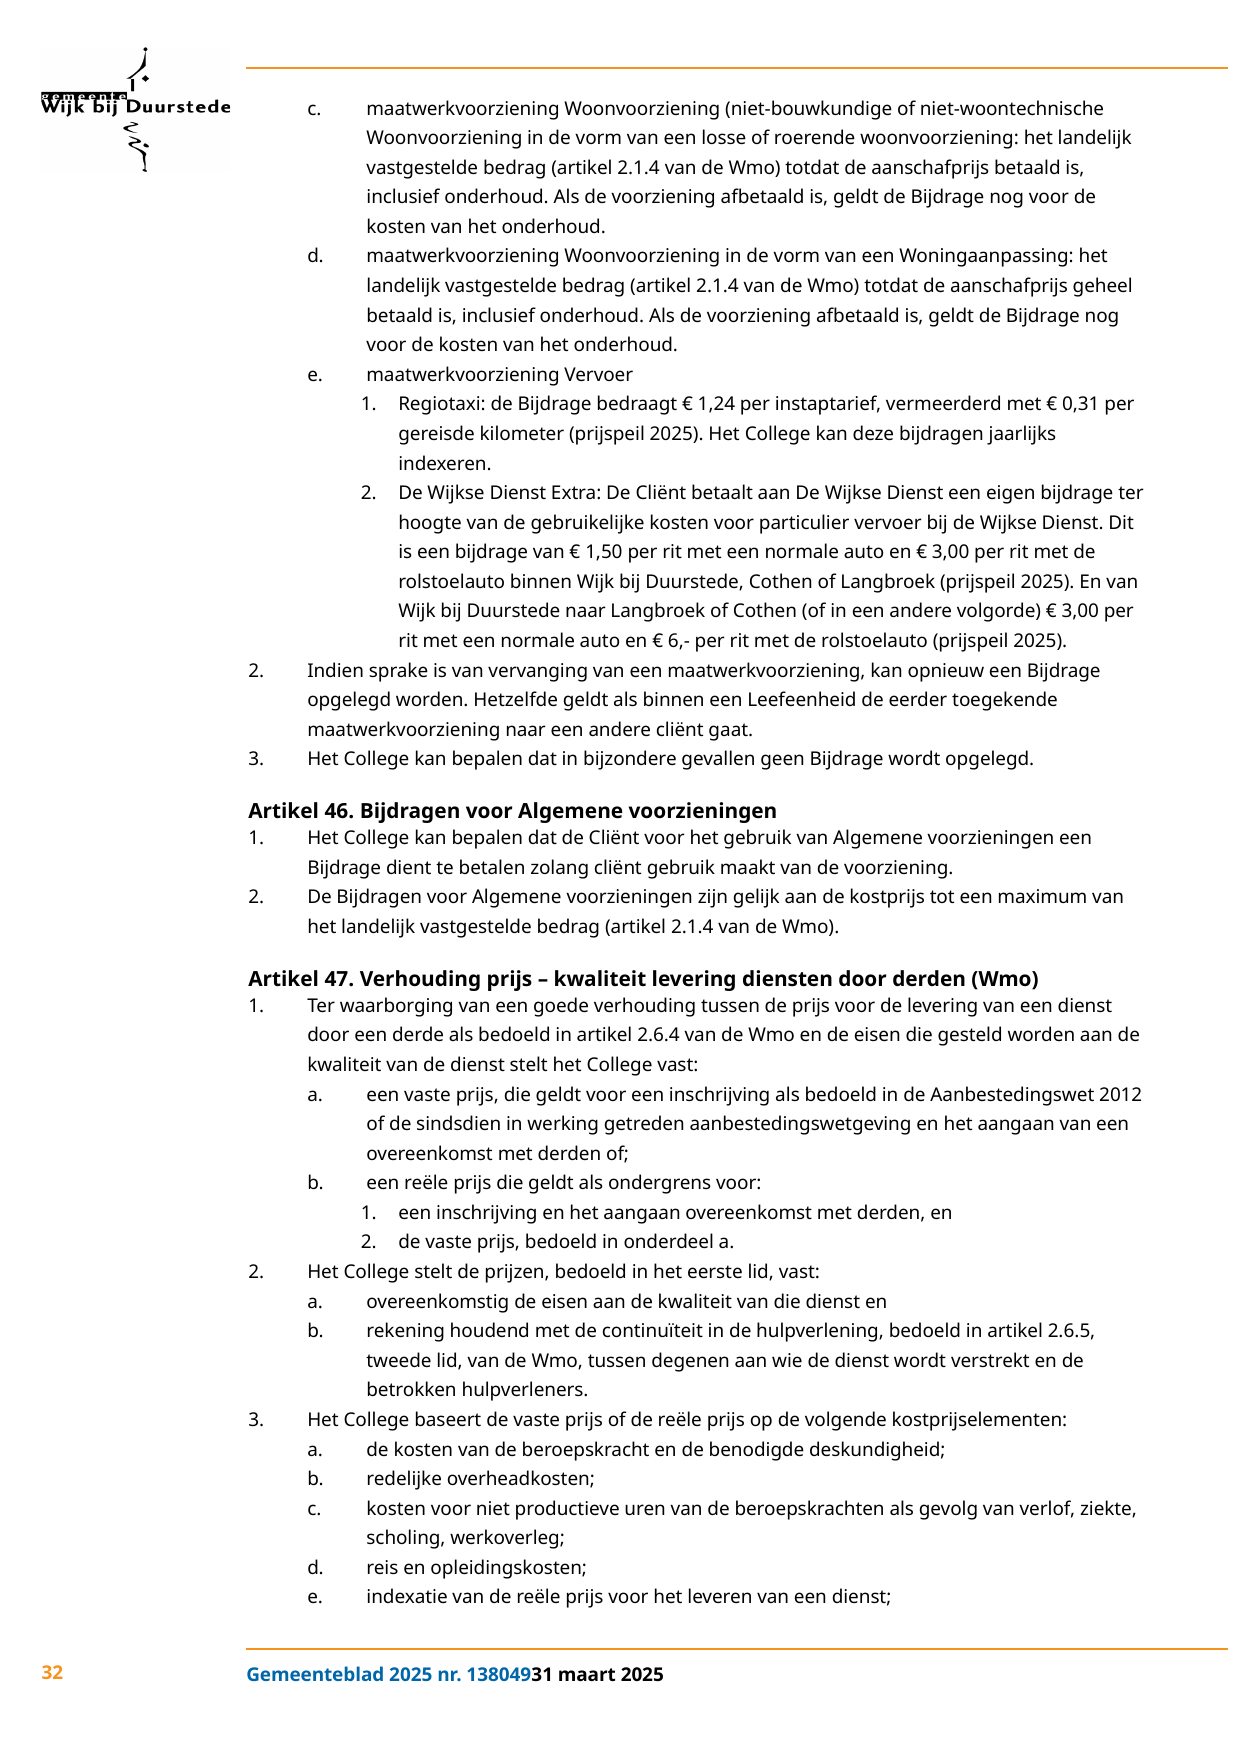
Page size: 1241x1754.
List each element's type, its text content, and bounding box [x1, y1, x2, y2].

list maatwerkvoorziening Woonvoorziening in de vorm van een Woningaanpassing: het landelijk vastgestelde bedrag (artikel 2.1.4 van de Wmo) totdat de aanschafprijs geheel betaald is, inclusief onderhoud. Als de voorziening afbetaald is, geldt de Bijdrage nog voor de kosten van het onderhoud. [307, 243, 1152, 357]
text Artikel 46. Bijdragen voor Algemene voorzieningen [248, 796, 1152, 824]
list een vaste prijs, die geldt voor een inschrijving als bedoeld in de Aanbestedingswet 2012 of de sindsdien in werking getreden aanbestedingswetgeving en het aangaan van een overeenkomst met derden of; [307, 1081, 1152, 1166]
list de vaste prijs, bedoeld in onderdeel a. [361, 1229, 1152, 1254]
list De Bijdragen voor Algemene voorzieningen zijn gelijk aan de kostprijs tot een maximum van het landelijk vastgestelde bedrag (artikel 2.1.4 van de Wmo). [248, 884, 1152, 939]
text Artikel 47. Verhouding prijs – kwaliteit levering diensten door derden (Wmo) [248, 964, 1152, 992]
list De Wijkse Dienst Extra: De Cliënt betaalt aan De Wijkse Dienst een eigen bijdrage ter hoogte van de gebruikelijke kosten voor particulier vervoer bij de Wijkse Dienst. Dit is een bijdrage van € 1,50 per rit met een normale auto en € 3,00 per rit met de rolstoelauto binnen Wijk bij Duurstede, Cothen of Langbroek (prijspeil 2025). En van Wijk bij Duurstede naar Langbroek of Cothen (of in een andere volgorde) € 3,00 per rit met een normale auto en € 6,- per rit met de rolstoelauto (prijspeil 2025). [361, 479, 1152, 653]
list Het College stelt de prijzen, bedoeld in het eerste lid, vast: [248, 1258, 1152, 1284]
list Het College baseert de vaste prijs of de reële prijs op de volgende kostprijselementen: [248, 1406, 1152, 1432]
list kosten voor niet productieve uren van de beroepskrachten als gevolg van verlof, ziekte, scholing, werkoverleg; [307, 1495, 1152, 1550]
list overeenkomstig de eisen aan de kwaliteit van die dienst en [307, 1288, 1152, 1314]
list redelijke overheadkosten; [307, 1465, 1152, 1491]
picture [41, 47, 231, 172]
list een reële prijs die geldt als ondergrens voor: [307, 1169, 1152, 1195]
list reis en opleidingskosten; [307, 1554, 1152, 1580]
list de kosten van de beroepskracht en de benodigde deskundigheid; [307, 1436, 1152, 1462]
list maatwerkvoorziening Vervoer [307, 361, 1152, 387]
list een inschrijving en het aangaan overeenkomst met derden, en [361, 1199, 1152, 1225]
list Indien sprake is van vervanging van een maatwerkvoorziening, kan opnieuw een Bijdrage opgelegd worden. Hetzelfde geldt als binnen een Leefeenheid de eerder toegekende maatwerkvoorziening naar een andere cliënt gaat. [248, 657, 1152, 742]
list Ter waarborging van een goede verhouding tussen de prijs voor de levering van een dienst door een derde als bedoeld in artikel 2.6.4 van de Wmo en de eisen die gesteld worden aan de kwaliteit van de dienst stelt het College vast: [248, 992, 1152, 1077]
list maatwerkvoorziening Woonvoorziening (niet-bouwkundige of niet-woontechnische Woonvoorziening in de vorm van een losse of roerende woonvoorziening: het landelijk vastgestelde bedrag (artikel 2.1.4 van de Wmo) totdat de aanschafprijs betaald is, inclusief onderhoud. Als de voorziening afbetaald is, geldt de Bijdrage nog voor de kosten van het onderhoud. [307, 95, 1152, 239]
list Het College kan bepalen dat in bijzondere gevallen geen Bijdrage wordt opgelegd. [248, 746, 1152, 771]
list Regiotaxi: de Bijdrage bedraagt € 1,24 per instaptarief, vermeerderd met € 0,31 per gereisde kilometer (prijspeil 2025). Het College kan deze bijdragen jaarlijks indexeren. [361, 391, 1152, 476]
list Het College kan bepalen dat de Cliënt voor het gebruik van Algemene voorzieningen een Bijdrage dient te betalen zolang cliënt gebruik maakt van de voorziening. [248, 824, 1152, 880]
list indexatie van de reële prijs voor het leveren van een dienst; [307, 1584, 1152, 1609]
list rekening houdend met de continuïteit in de hulpverlening, bedoeld in artikel 2.6.5, tweede lid, van de Wmo, tussen degenen aan wie de dienst wordt verstrekt en de betrokken hulpverleners. [307, 1317, 1152, 1402]
